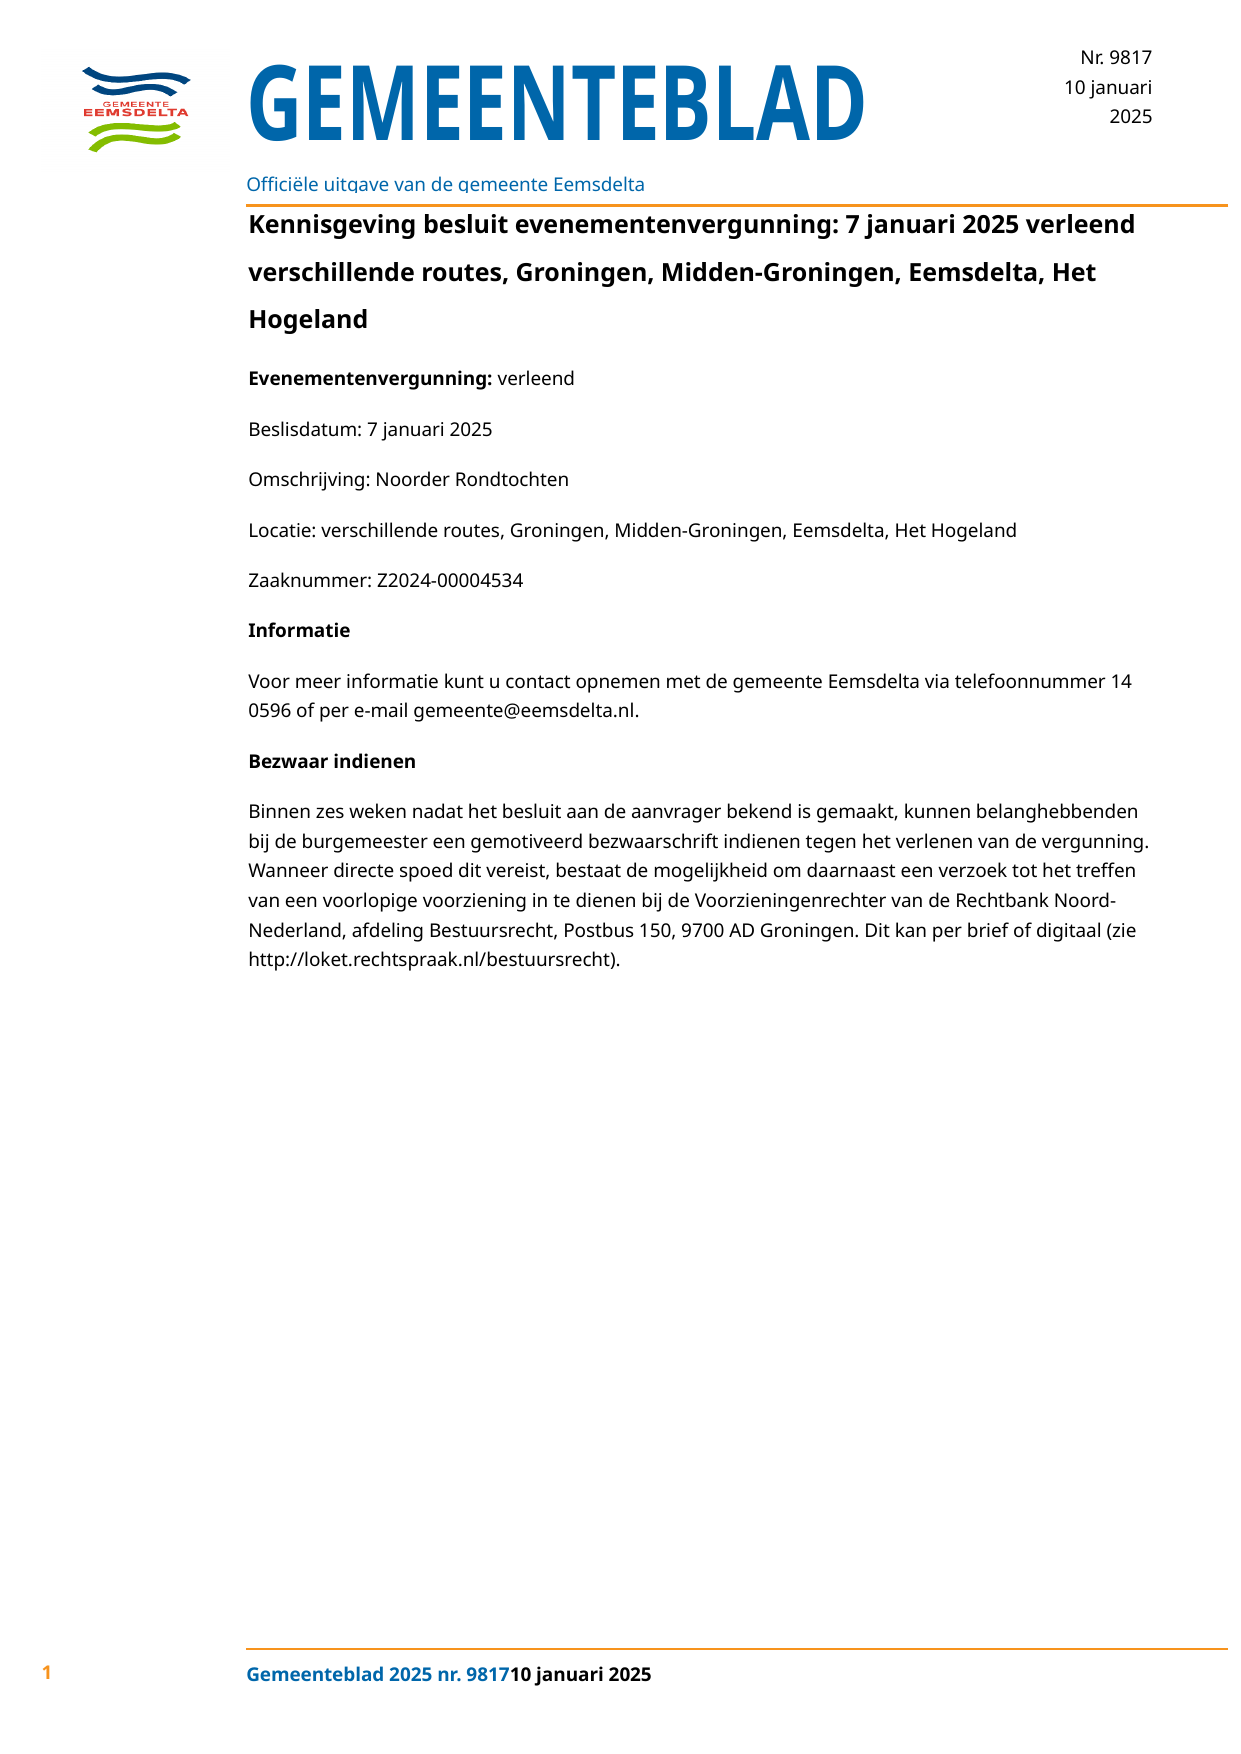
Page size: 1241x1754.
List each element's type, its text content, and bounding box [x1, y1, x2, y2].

picture [41, 47, 231, 172]
text Bezwaar indienen [248, 748, 1152, 774]
text Kennisgeving besluit evenementenvergunning: 7 januari 2025 verleend verschillende routes, Groningen, Midden-Groningen, Eemsdelta, Het Hogeland [248, 207, 1152, 336]
text Beslisdatum: 7 januari 2025 [248, 416, 1152, 442]
text Voor meer informatie kunt u contact opnemen met de gemeente Eemsdelta via telefoonnummer 14 0596 of per e-mail gemeente@eemsdelta.nl. [248, 668, 1152, 723]
text Omschrijving: Noorder Rondtochten [248, 466, 1152, 492]
text Locatie: verschillende routes, Groningen, Midden-Groningen, Eemsdelta, Het Hogeland [248, 517, 1152, 542]
text Informatie [248, 618, 1152, 643]
text Zaaknummer: Z2024-00004534 [248, 567, 1152, 593]
text Evenementenvergunning: verleend [248, 366, 1152, 391]
text Binnen zes weken nadat het besluit aan de aanvrager bekend is gemaakt, kunnen belanghebbenden bij de burgemeester een gemotiveerd bezwaarschrift indienen tegen het verlenen van de vergunning. Wanneer directe spoed dit vereist, bestaat de mogelijkheid om daarnaast een verzoek tot het treffen van een voorlopige voorziening in te dienen bij de Voorzieningenrechter van de Rechtbank Noord-Nederland, afdeling Bestuursrecht, Postbus 150, 9700 AD Groningen. Dit kan per brief of digitaal (zie http://loket.rechtspraak.nl/bestuursrecht). [248, 798, 1152, 972]
